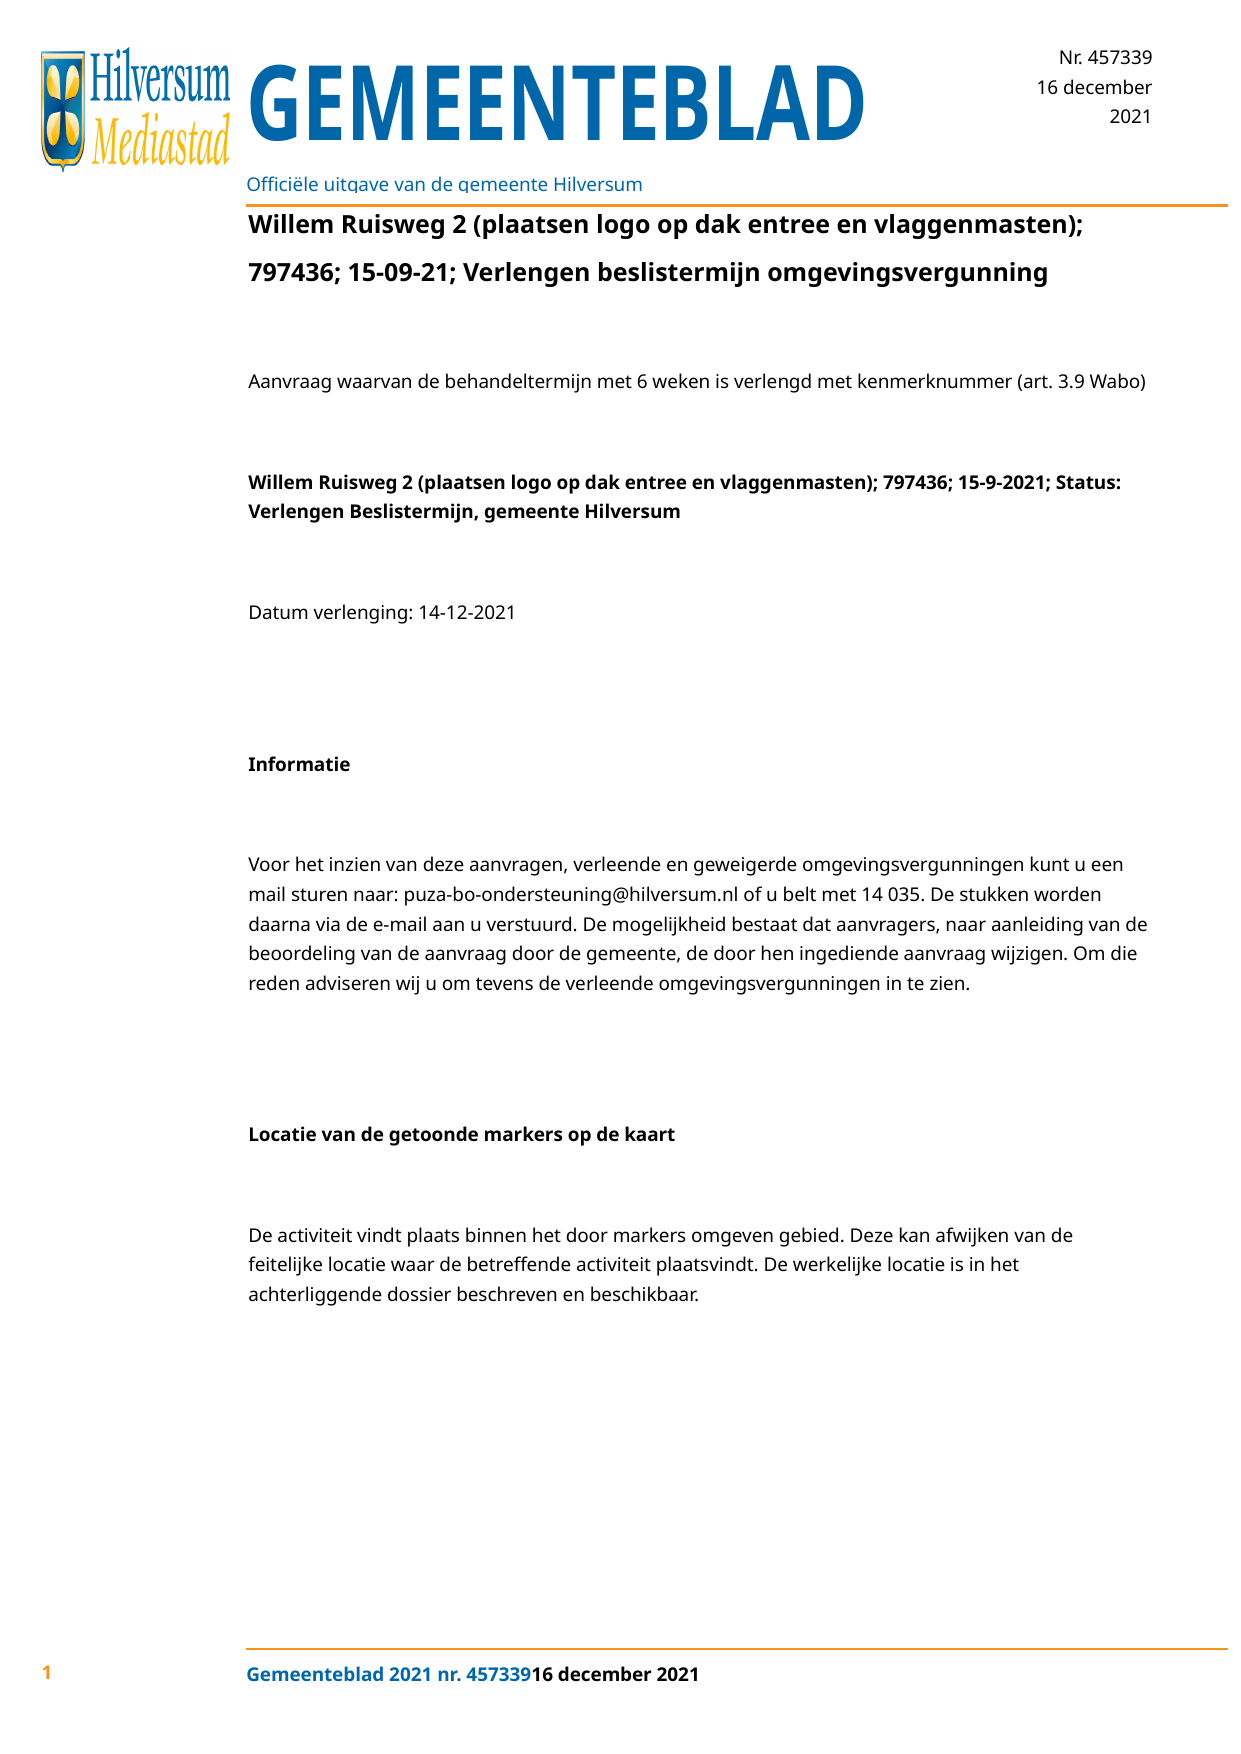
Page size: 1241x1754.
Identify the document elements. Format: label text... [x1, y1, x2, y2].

text Voor het inzien van deze aanvragen, verleende en geweigerde omgevingsvergunningen kunt u een mail sturen naar: puza-bo-ondersteuning@hilversum.nl of u belt met 14 035. De stukken worden daarna via de e-mail aan u verstuurd. De mogelijkheid bestaat dat aanvragers, naar aanleiding van de beoordeling van de aanvraag door de gemeente, de door hen ingediende aanvraag wijzigen. Om die reden adviseren wij u om tevens de verleende omgevingsvergunningen in te zien. [248, 852, 1152, 996]
text Informatie [248, 751, 1152, 777]
text Locatie van de getoonde markers op de kaart [248, 1121, 1152, 1147]
text Willem Ruisweg 2 (plaatsen logo op dak entree en vlaggenmasten); 797436; 15-09-21; Verlengen beslistermijn omgevingsvergunning [248, 207, 1152, 288]
text Aanvraag waarvan de behandeltermijn met 6 weken is verlengd met kenmerknummer (art. 3.9 Wabo) [248, 368, 1152, 394]
text De activiteit vindt plaats binnen het door markers omgeven gebied. Deze kan afwijken van de feitelijke locatie waar de betreffende activiteit plaatsvindt. De werkelijke locatie is in het achterliggende dossier beschreven en beschikbaar. [248, 1222, 1152, 1307]
picture [41, 47, 231, 172]
text Datum verlenging: 14-12-2021 [248, 599, 1152, 625]
text Willem Ruisweg 2 (plaatsen logo op dak entree en vlaggenmasten); 797436; 15-9-2021; Status: Verlengen Beslistermijn, gemeente Hilversum [248, 469, 1152, 524]
